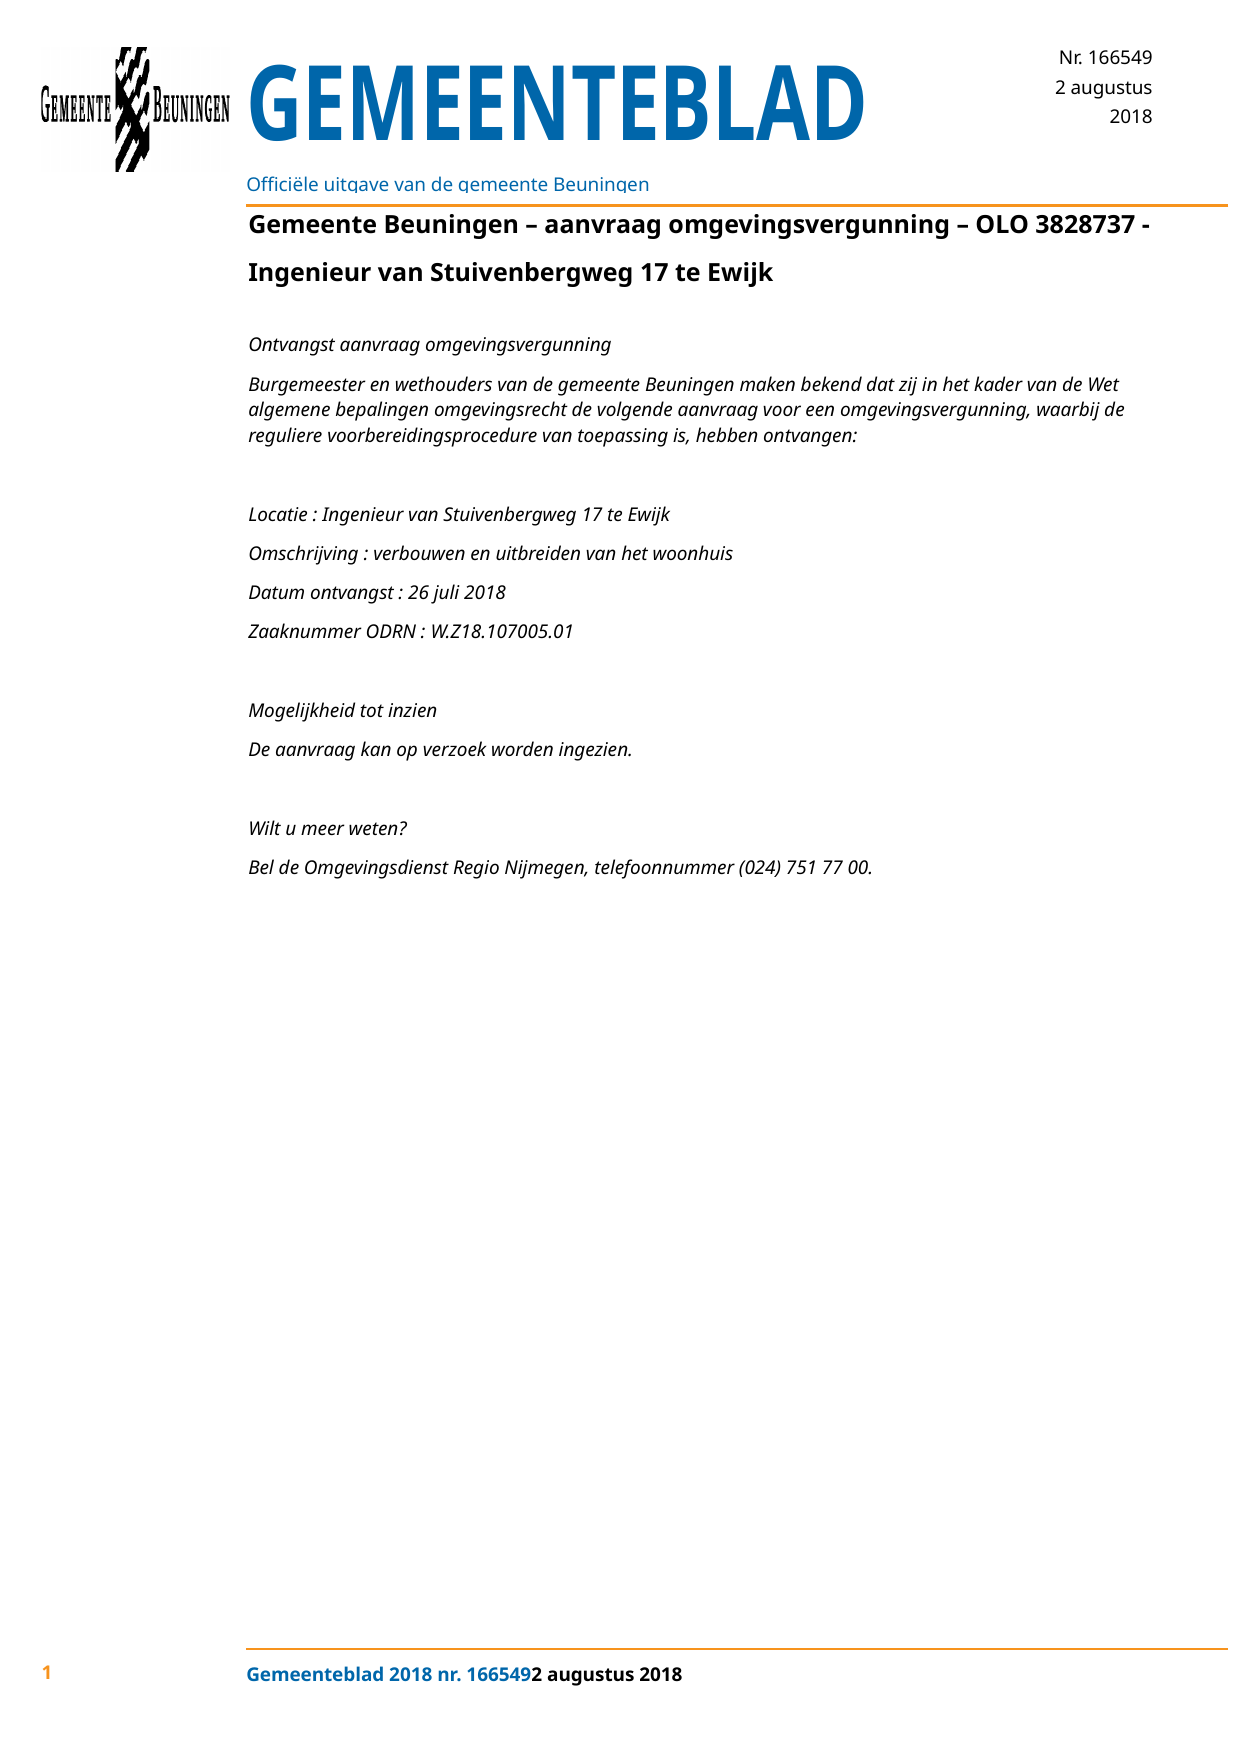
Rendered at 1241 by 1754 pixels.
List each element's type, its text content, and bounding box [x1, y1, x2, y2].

text Omschrijving : verbouwen en uitbreiden van het woonhuis [248, 540, 1152, 566]
text De aanvraag kan op verzoek worden ingezien. [248, 736, 1152, 762]
text Burgemeester en wethouders van de gemeente Beuningen maken bekend dat zij in het kader van de Wet algemene bepalingen omgevingsrecht de volgende aanvraag voor een omgevingsvergunning, waarbij de reguliere voorbereidingsprocedure van toepassing is, hebben ontvangen: [248, 371, 1152, 448]
text Locatie : Ingenieur van Stuivenbergweg 17 te Ewijk [248, 501, 1152, 526]
text Datum ontvangst : 26 juli 2018 [248, 579, 1152, 605]
picture [41, 47, 231, 172]
text Wilt u meer weten? [248, 815, 1152, 841]
text Gemeente Beuningen – aanvraag omgevingsvergunning – OLO 3828737 - Ingenieur van Stuivenbergweg 17 te Ewijk [248, 207, 1152, 288]
text Bel de Omgevingsdienst Regio Nijmegen, telefoonnummer (024) 751 77 00. [248, 854, 1152, 880]
text Zaaknummer ODRN : W.Z18.107005.01 [248, 618, 1152, 644]
text Mogelijkheid tot inzien [248, 697, 1152, 723]
text Ontvangst aanvraag omgevingsvergunning [248, 331, 1152, 357]
